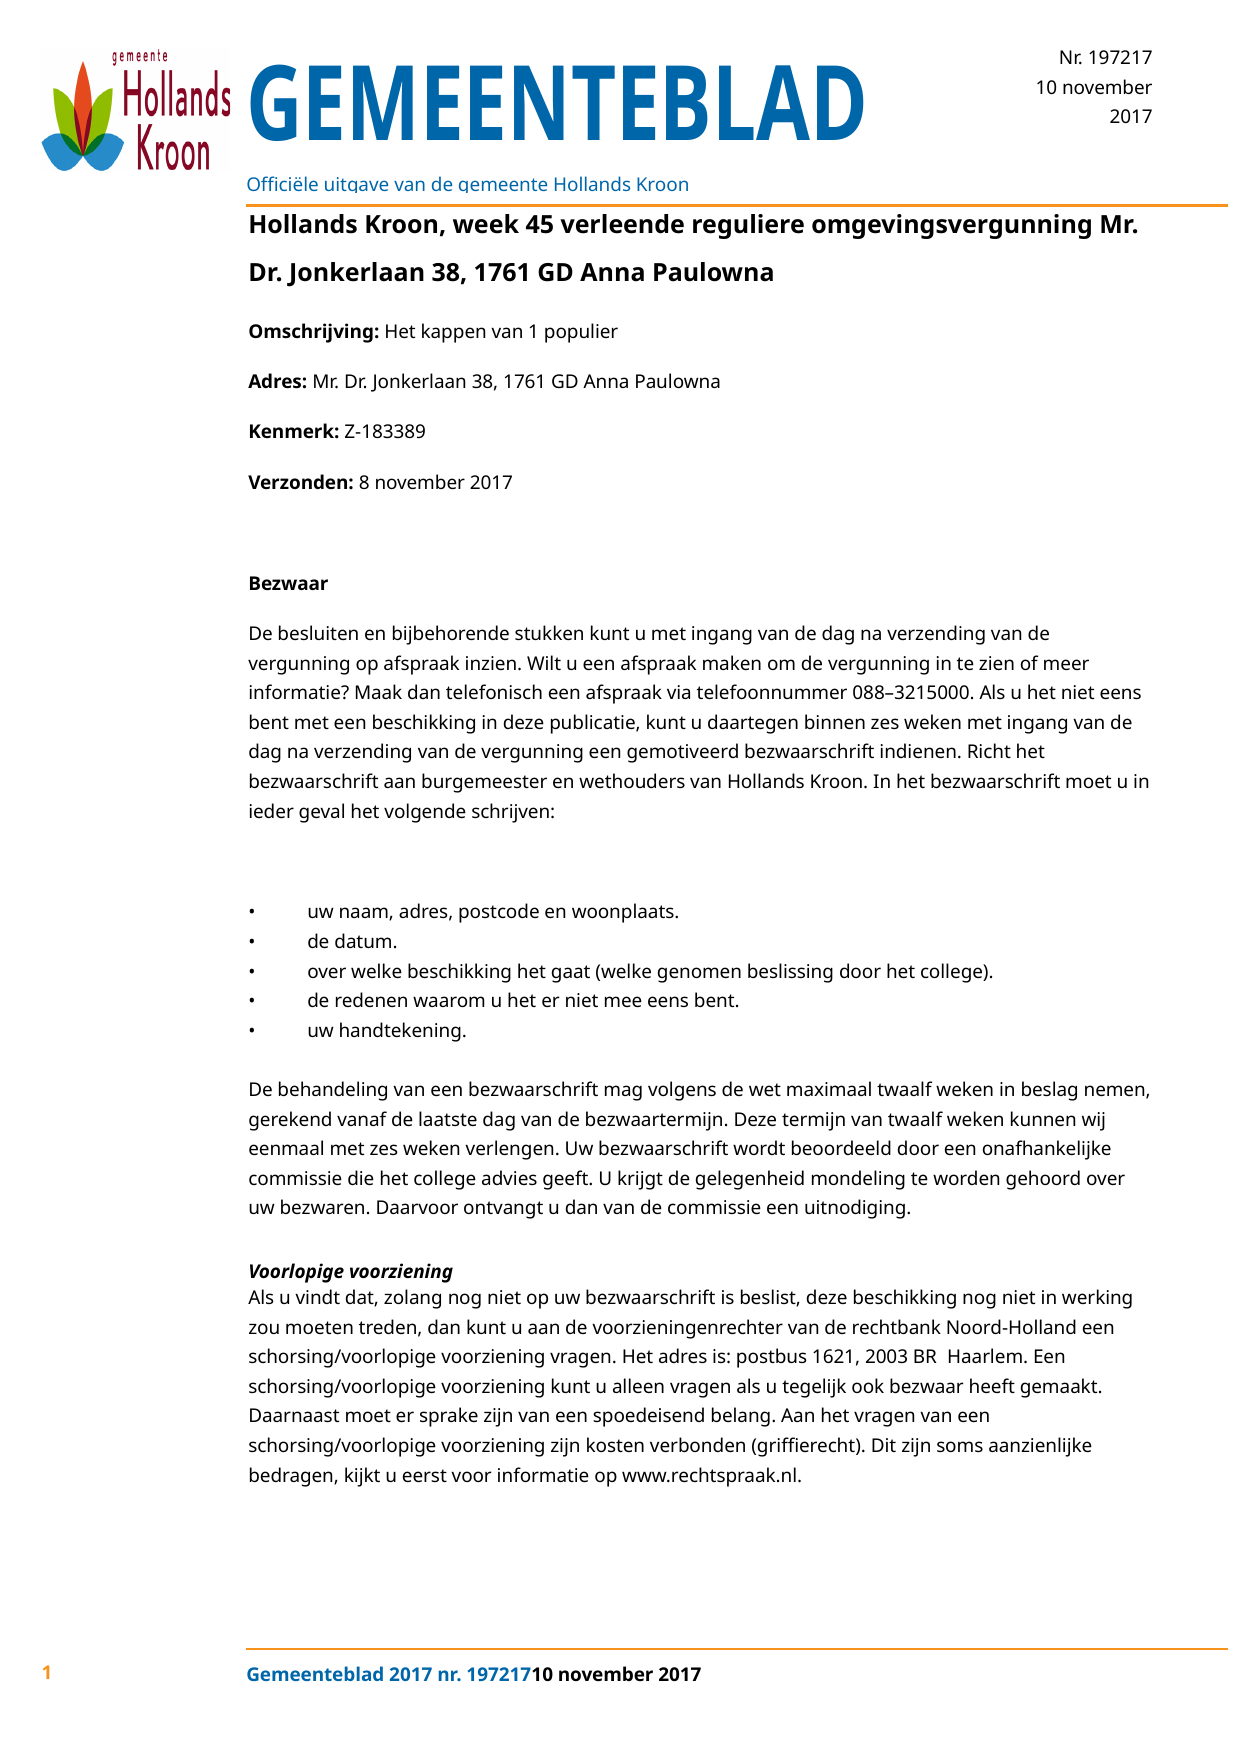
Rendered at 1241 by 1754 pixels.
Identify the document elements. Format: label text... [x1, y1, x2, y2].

text De besluiten en bijbehorende stukken kunt u met ingang van de dag na verzending van de vergunning op afspraak inzien. Wilt u een afspraak maken om de vergunning in te zien of meer informatie? Maak dan telefonisch een afspraak via telefoonnummer 088–3215000. Als u het niet eens bent met een beschikking in deze publicatie, kunt u daartegen binnen zes weken met ingang van de dag na verzending van de vergunning een gemotiveerd bezwaarschrift indienen. Richt het bezwaarschrift aan burgemeester en wethouders van Hollands Kroon. In het bezwaarschrift moet u in ieder geval het volgende schrijven: [248, 620, 1152, 824]
list uw naam, adres, postcode en woonplaats. [248, 899, 1152, 924]
text Adres: Mr. Dr. Jonkerlaan 38, 1761 GD Anna Paulowna [248, 368, 1152, 394]
list de redenen waarom u het er niet mee eens bent. [248, 987, 1152, 1013]
text Hollands Kroon, week 45 verleende reguliere omgevingsvergunning Mr. Dr. Jonkerlaan 38, 1761 GD Anna Paulowna [248, 207, 1152, 288]
text Bezwaar [248, 570, 1152, 596]
text De behandeling van een bezwaarschrift mag volgens de wet maximaal twaalf weken in beslag nemen, gerekend vanaf de laatste dag van de bezwaartermijn. Deze termijn van twaalf weken kunnen wij eenmaal met zes weken verlengen. Uw bezwaarschrift wordt beoordeeld door een onafhankelijke commissie die het college advies geeft. U krijgt de gelegenheid mondeling te worden gehoord over uw bezwaren. Daarvoor ontvangt u dan van de commissie een uitnodiging. [248, 1076, 1152, 1220]
text Als u vindt dat, zolang nog niet op uw bezwaarschrift is beslist, deze beschikking nog niet in werking zou moeten treden, dan kunt u aan de voorzieningenrechter van de rechtbank Noord-Holland een schorsing/voorlopige voorziening vragen. Het adres is: postbus 1621, 2003 BR Haarlem. Een schorsing/voorlopige voorziening kunt u alleen vragen als u tegelijk ook bezwaar heeft gemaakt. Daarnaast moet er sprake zijn van een spoedeisend belang. Aan het vragen van een schorsing/voorlopige voorziening zijn kosten verbonden (griffierecht). Dit zijn soms aanzienlijke bedragen, kijkt u eerst voor informatie op www.rechtspraak.nl. [248, 1284, 1152, 1487]
text Voorlopige voorziening [248, 1258, 1152, 1284]
picture [41, 47, 231, 172]
list uw handtekening. [248, 1017, 1152, 1043]
text Omschrijving: Het kappen van 1 populier [248, 318, 1152, 344]
text Kenmerk: Z-183389 [248, 419, 1152, 444]
text Verzonden: 8 november 2017 [248, 469, 1152, 495]
list over welke beschikking het gaat (welke genomen beslissing door het college). [248, 958, 1152, 984]
list de datum. [248, 928, 1152, 954]
